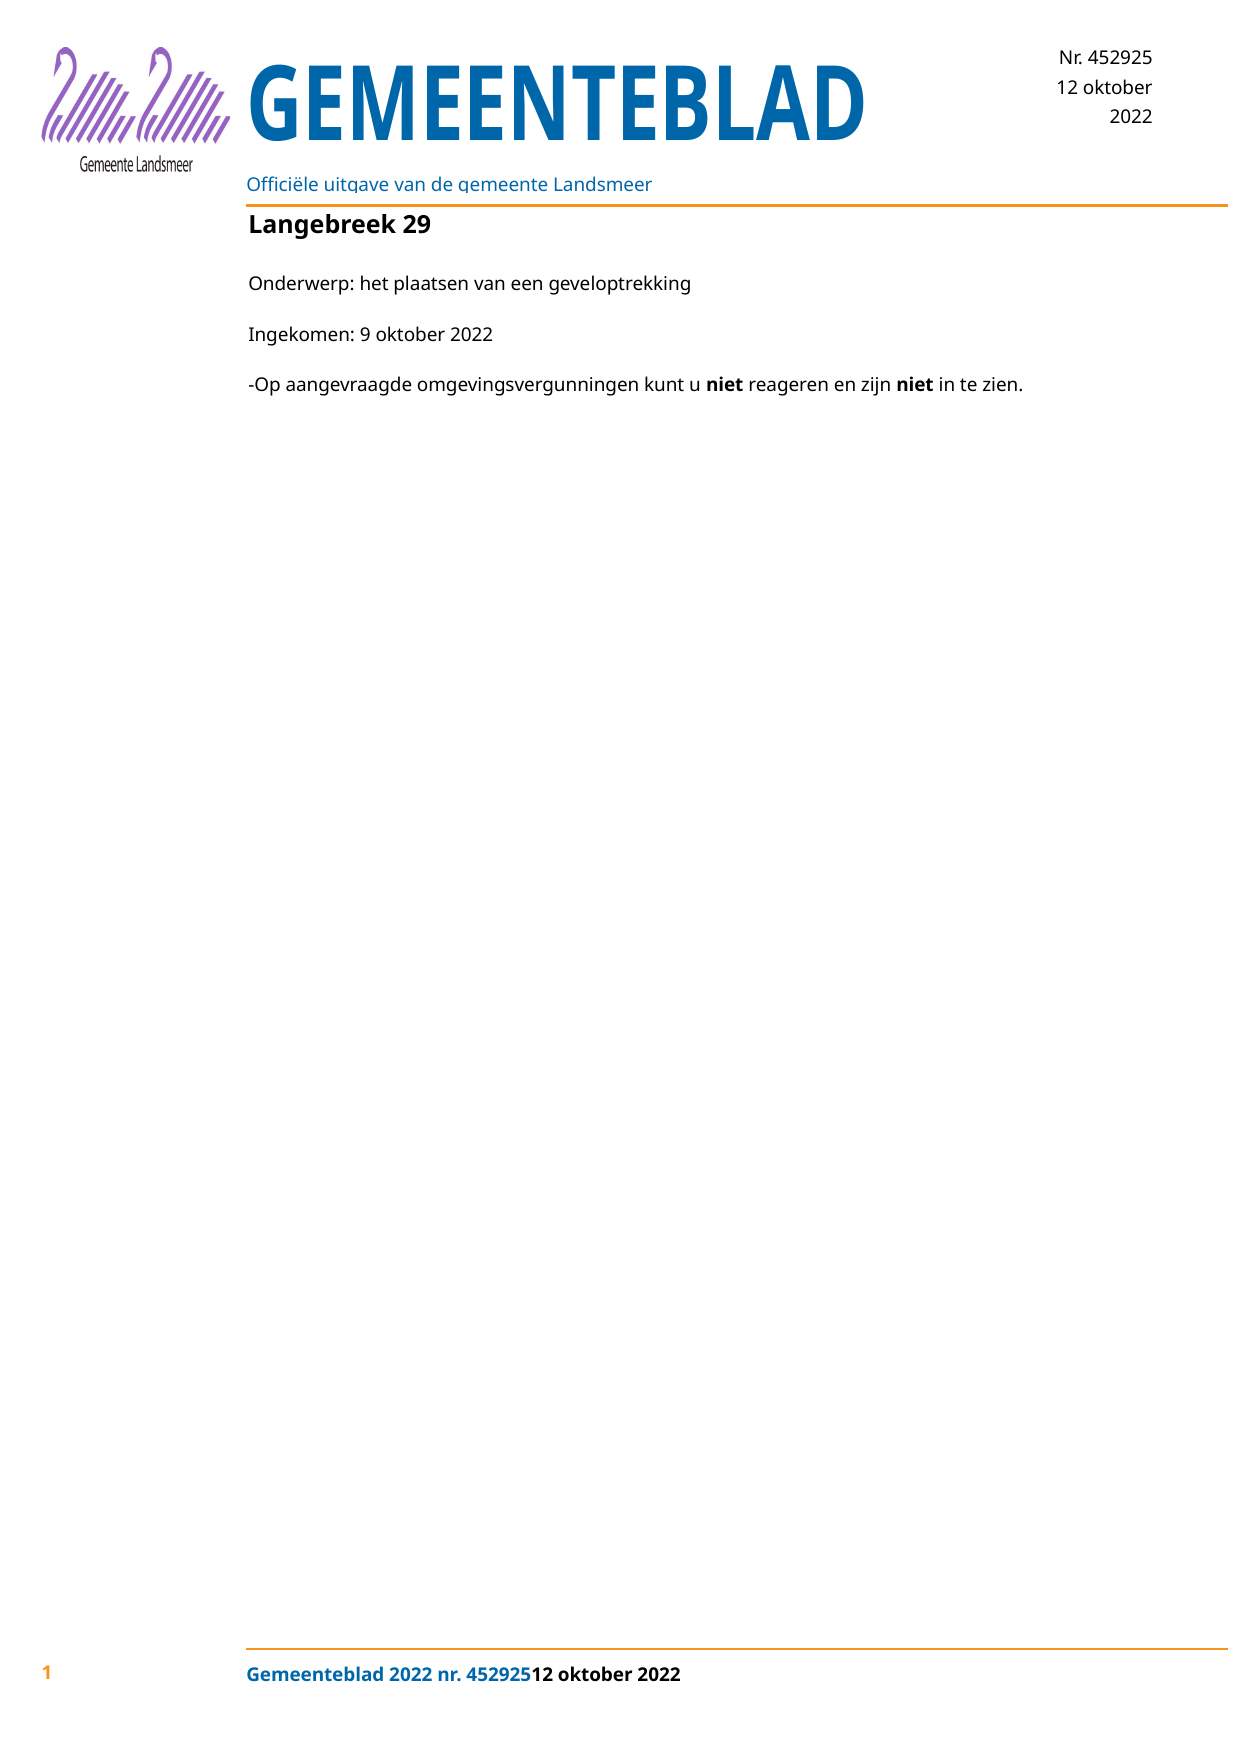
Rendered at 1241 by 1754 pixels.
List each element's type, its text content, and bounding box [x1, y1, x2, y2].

text Onderwerp: het plaatsen van een geveloptrekking [248, 270, 1152, 296]
text Langebreek 29 [248, 207, 1152, 241]
picture [41, 47, 231, 172]
text -Op aangevraagde omgevingsvergunningen kunt u niet reageren en zijn niet in te zien. [248, 371, 1152, 397]
text Ingekomen: 9 oktober 2022 [248, 321, 1152, 346]
